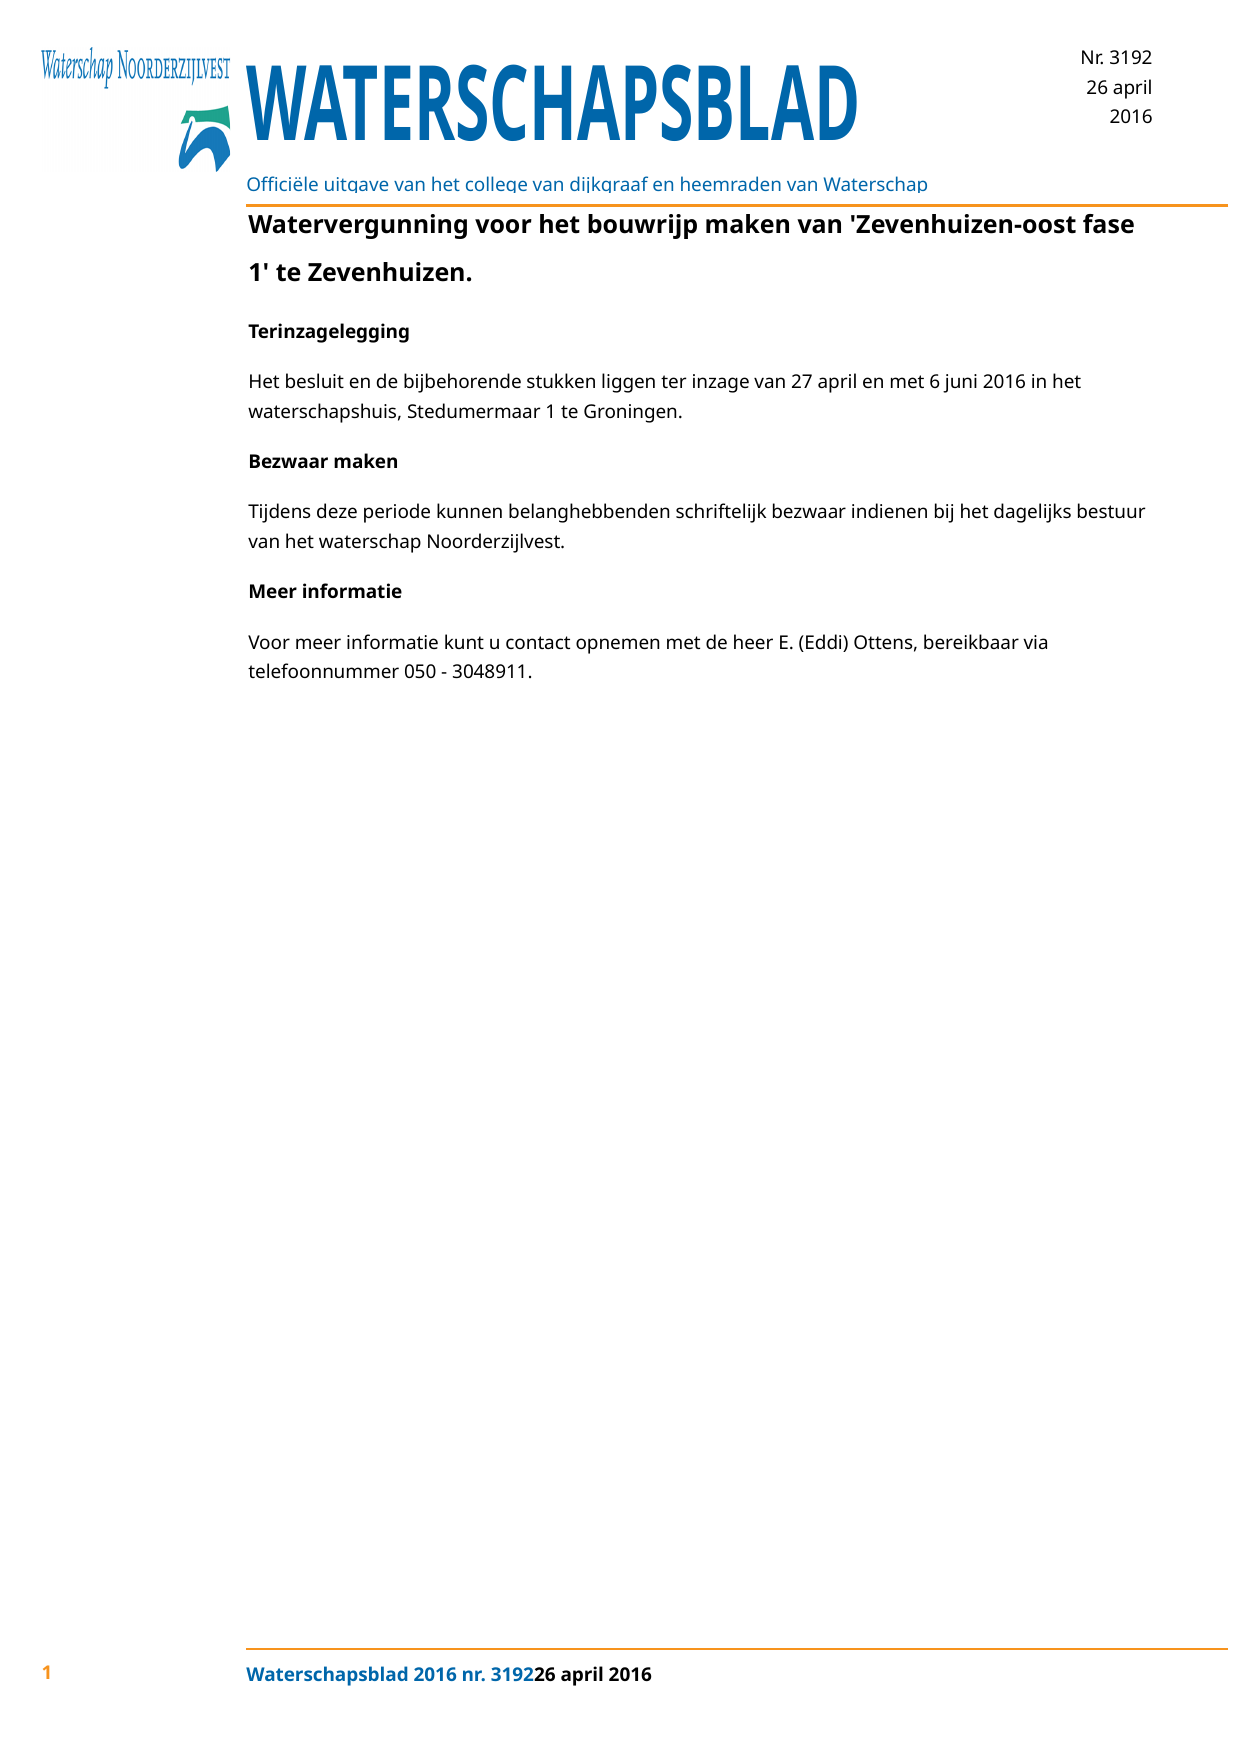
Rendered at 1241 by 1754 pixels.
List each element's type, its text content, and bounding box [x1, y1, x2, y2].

text Terinzagelegging [248, 318, 1152, 344]
text Bezwaar maken [248, 448, 1152, 474]
text Het besluit en de bijbehorende stukken liggen ter inzage van 27 april en met 6 juni 2016 in het waterschapshuis, Stedumermaar 1 te Groningen. [248, 368, 1152, 424]
picture [41, 47, 231, 172]
text Watervergunning voor het bouwrijp maken van 'Zevenhuizen-oost fase 1' te Zevenhuizen. [248, 207, 1152, 288]
text Voor meer informatie kunt u contact opnemen met de heer E. (Eddi) Ottens, bereikbaar via telefoonnummer 050 - 3048911. [248, 629, 1152, 684]
text Tijdens deze periode kunnen belanghebbenden schriftelijk bezwaar indienen bij het dagelijks bestuur van het waterschap Noorderzijlvest. [248, 499, 1152, 554]
text Meer informatie [248, 579, 1152, 604]
